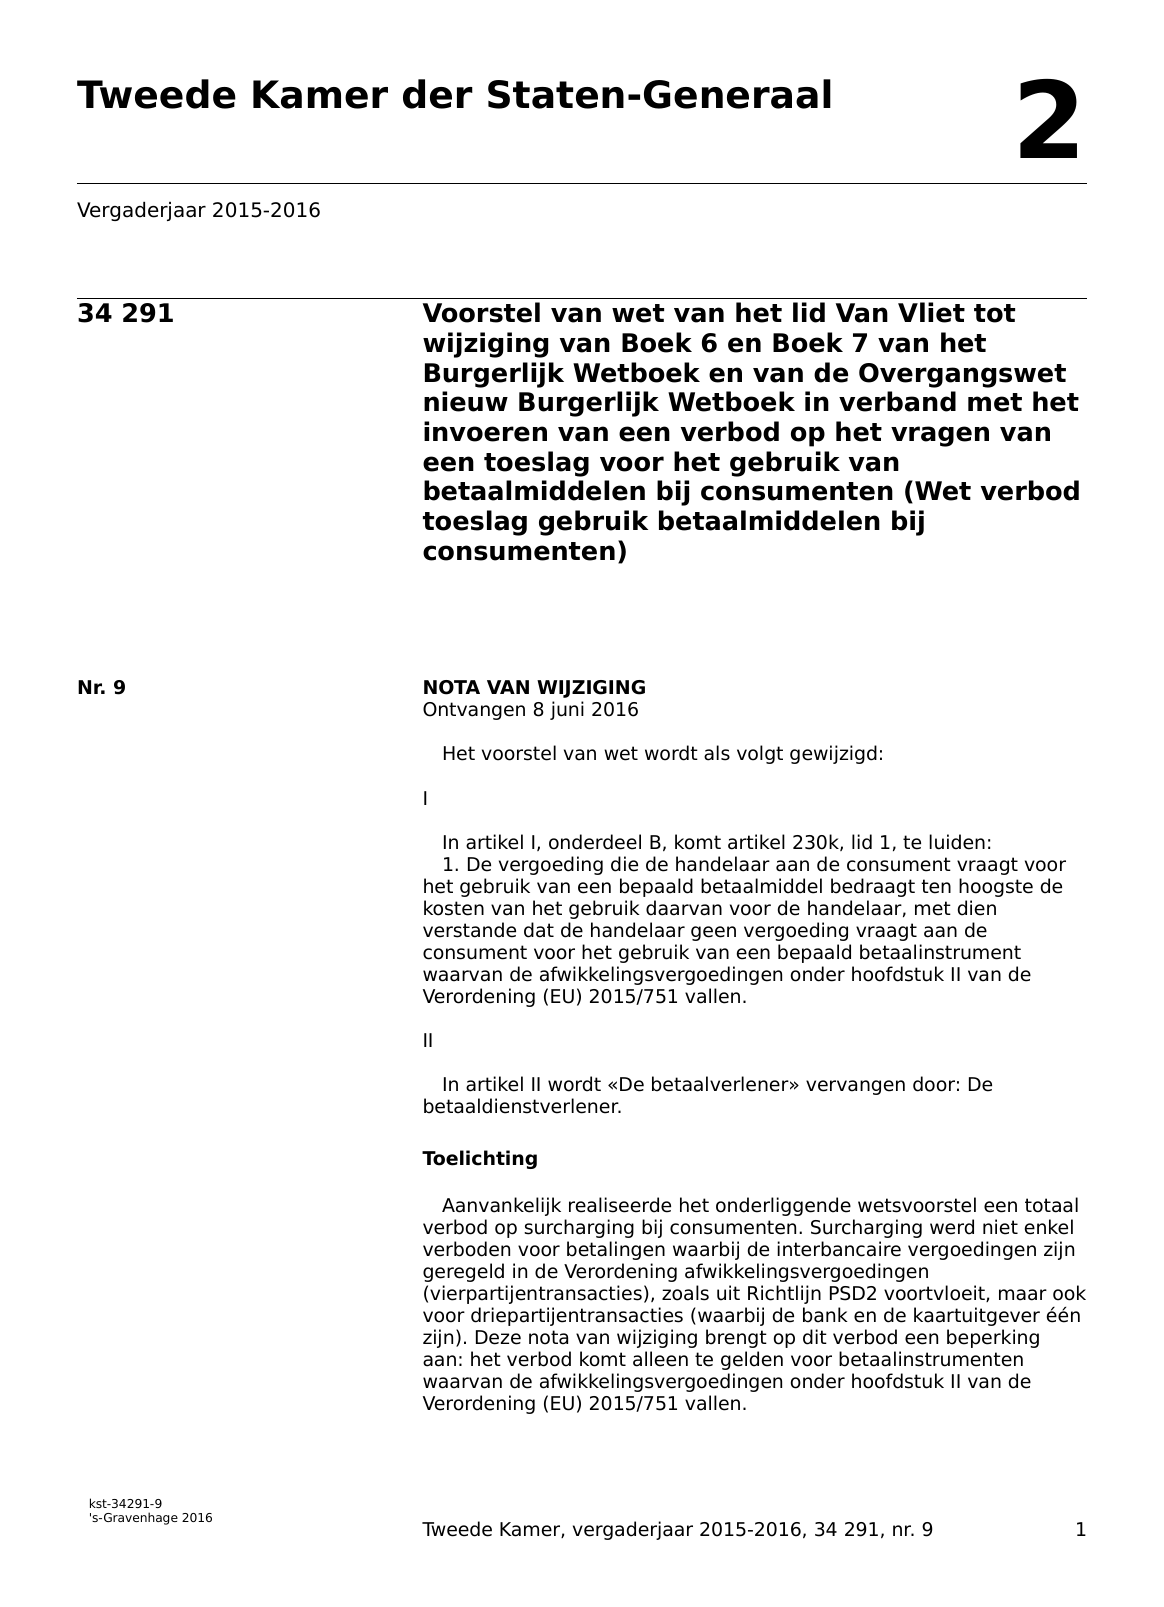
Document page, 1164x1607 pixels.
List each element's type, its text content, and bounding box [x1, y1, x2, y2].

text kst-34291-9 [88, 1497, 323, 1511]
text 1. De vergoeding die de handelaar aan de consument vraagt voor het gebruik van een bepaald betaalmiddel bedraagt ten hoogste de kosten van het gebruik daarvan voor de handelaar, met dien verstande dat de handelaar geen vergoeding vraagt aan de consument voor het gebruik van een bepaald betaalinstrument waarvan de afwikkelingsvergoedingen onder hoofdstuk II van de Verordening (EU) 2015/751 vallen. [422, 854, 1087, 1007]
table_header Tweede Kamer der Staten-Generaal [77, 59, 886, 183]
subtitle 34 291 Voorstel van wet van het lid Van Vliet tot wijziging van Boek 6 en Boek 7 van het Burgerlijk Wetboek en van de Overgangswet nieuw Burgerlijk Wetboek in verband met het invoeren van een verbod op het vragen van een toeslag voor het gebruik van betaalmiddelen bij consumenten (Wet verbod toeslag gebruik betaalmiddelen bij consumenten) [77, 299, 1087, 566]
text Aanvankelijk realiseerde het onderliggende wetsvoorstel een totaal verbod op surcharging bij consumenten. Surcharging werd niet enkel verboden voor betalingen waarbij de interbancaire vergoedingen zijn geregeld in de Verordening afwikkelingsvergoedingen (vierpartijentransacties), zoals uit Richtlijn PSD2 voortvloeit, maar ook voor driepartijentransacties (waarbij de bank en de kaartuitgever één zijn). Deze nota van wijziging brengt op dit verbod een beperking aan: het verbod komt alleen te gelden voor betaalinstrumenten waarvan de afwikkelingsvergoedingen onder hoofdstuk II van de Verordening (EU) 2015/751 vallen. [422, 1195, 1087, 1414]
subtitle I [422, 787, 1087, 809]
text 's-Gravenhage 2016 [88, 1511, 323, 1525]
subtitle Toelichting [422, 1148, 1087, 1170]
table_header 2 [886, 59, 1087, 183]
text In artikel II wordt «De betaalverlener» vervangen door: De betaaldienstverlener. [422, 1074, 1087, 1118]
table_cell Vergaderjaar 2015-2016 [77, 184, 1087, 298]
subtitle Nr. 9 NOTA VAN WIJZIGING [77, 677, 1087, 699]
subtitle II [422, 1030, 1087, 1052]
text Ontvangen 8 juni 2016 [422, 699, 1087, 721]
text Het voorstel van wet wordt als volgt gewijzigd: [422, 743, 1087, 765]
text In artikel I, onderdeel B, komt artikel 230k, lid 1, te luiden: [422, 832, 1087, 854]
